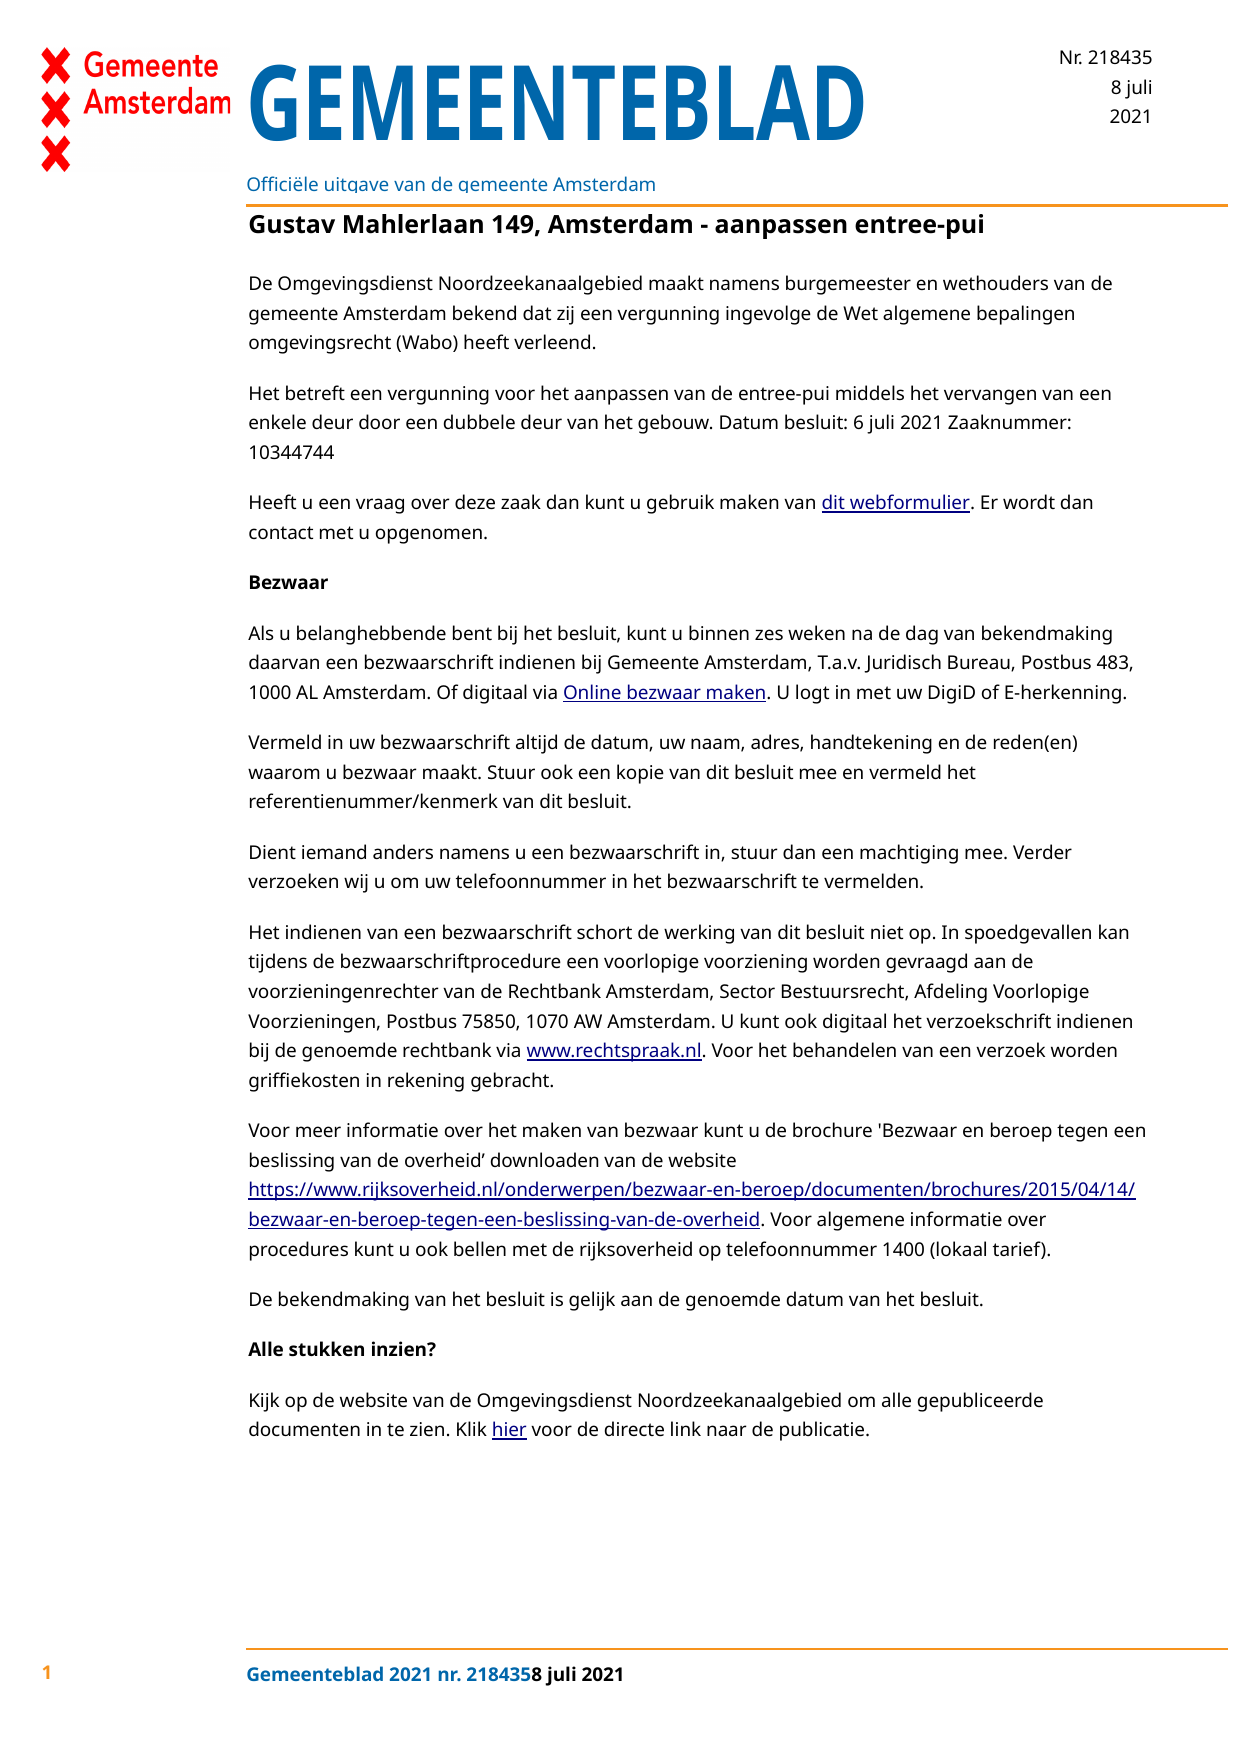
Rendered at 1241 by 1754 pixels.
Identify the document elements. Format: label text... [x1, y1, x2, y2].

text Het indienen van een bezwaarschrift schort de werking van dit besluit niet op. In spoedgevallen kan tijdens de bezwaarschriftprocedure een voorlopige voorziening worden gevraagd aan de voorzieningenrechter van de Rechtbank Amsterdam, Sector Bestuursrecht, Afdeling Voorlopige Voorzieningen, Postbus 75850, 1070 AW Amsterdam. U kunt ook digitaal het verzoekschrift indienen bij de genoemde rechtbank via www.rechtspraak.nl. Voor het behandelen van een verzoek worden griffiekosten in rekening gebracht. [248, 919, 1152, 1093]
text De Omgevingsdienst Noordzeekanaalgebied maakt namens burgemeester en wethouders van de gemeente Amsterdam bekend dat zij een vergunning ingevolge de Wet algemene bepalingen omgevingsrecht (Wabo) heeft verleend. [248, 270, 1152, 355]
text Vermeld in uw bezwaarschrift altijd de datum, uw naam, adres, handtekening en de reden(en) waarom u bezwaar maakt. Stuur ook een kopie van dit besluit mee en vermeld het referentienummer/kenmerk van dit besluit. [248, 729, 1152, 814]
text Als u belanghebbende bent bij het besluit, kunt u binnen zes weken na de dag van bekendmaking daarvan een bezwaarschrift indienen bij Gemeente Amsterdam, T.a.v. Juridisch Bureau, Postbus 483, 1000 AL Amsterdam. Of digitaal via Online bezwaar maken. U logt in met uw DigiD of E-herkenning. [248, 620, 1152, 705]
text De bekendmaking van het besluit is gelijk aan de genoemde datum van het besluit. [248, 1286, 1152, 1312]
text Heeft u een vraag over deze zaak dan kunt u gebruik maken van dit webformulier. Er wordt dan contact met u opgenomen. [248, 489, 1152, 545]
picture [41, 47, 231, 172]
text Kijk op de website van de Omgevingsdienst Noordzeekanaalgebied om alle gepubliceerde documenten in te zien. Klik hier voor de directe link naar de publicatie. [248, 1387, 1152, 1442]
text Dient iemand anders namens u een bezwaarschrift in, stuur dan een machtiging mee. Verder verzoeken wij u om uw telefoonnummer in het bezwaarschrift te vermelden. [248, 839, 1152, 894]
text Gustav Mahlerlaan 149, Amsterdam - aanpassen entree-pui [248, 207, 1152, 241]
text Bezwaar [248, 569, 1152, 595]
text Voor meer informatie over het maken van bezwaar kunt u de brochure 'Bezwaar en beroep tegen een beslissing van de overheid’ downloaden van de website https://www.rijksoverheid.nl/onderwerpen/bezwaar-en-beroep/documenten/brochures/2015/04/14/bezwaar-en-beroep-tegen-een-beslissing-van-de-overheid. Voor algemene informatie over procedures kunt u ook bellen met de rijksoverheid op telefoonnummer 1400 (lokaal tarief). [248, 1117, 1152, 1261]
text Het betreft een vergunning voor het aanpassen van de entree-pui middels het vervangen van een enkele deur door een dubbele deur van het gebouw. Datum besluit: 6 juli 2021 Zaaknummer: 10344744 [248, 380, 1152, 465]
text Alle stukken inzien? [248, 1337, 1152, 1362]
